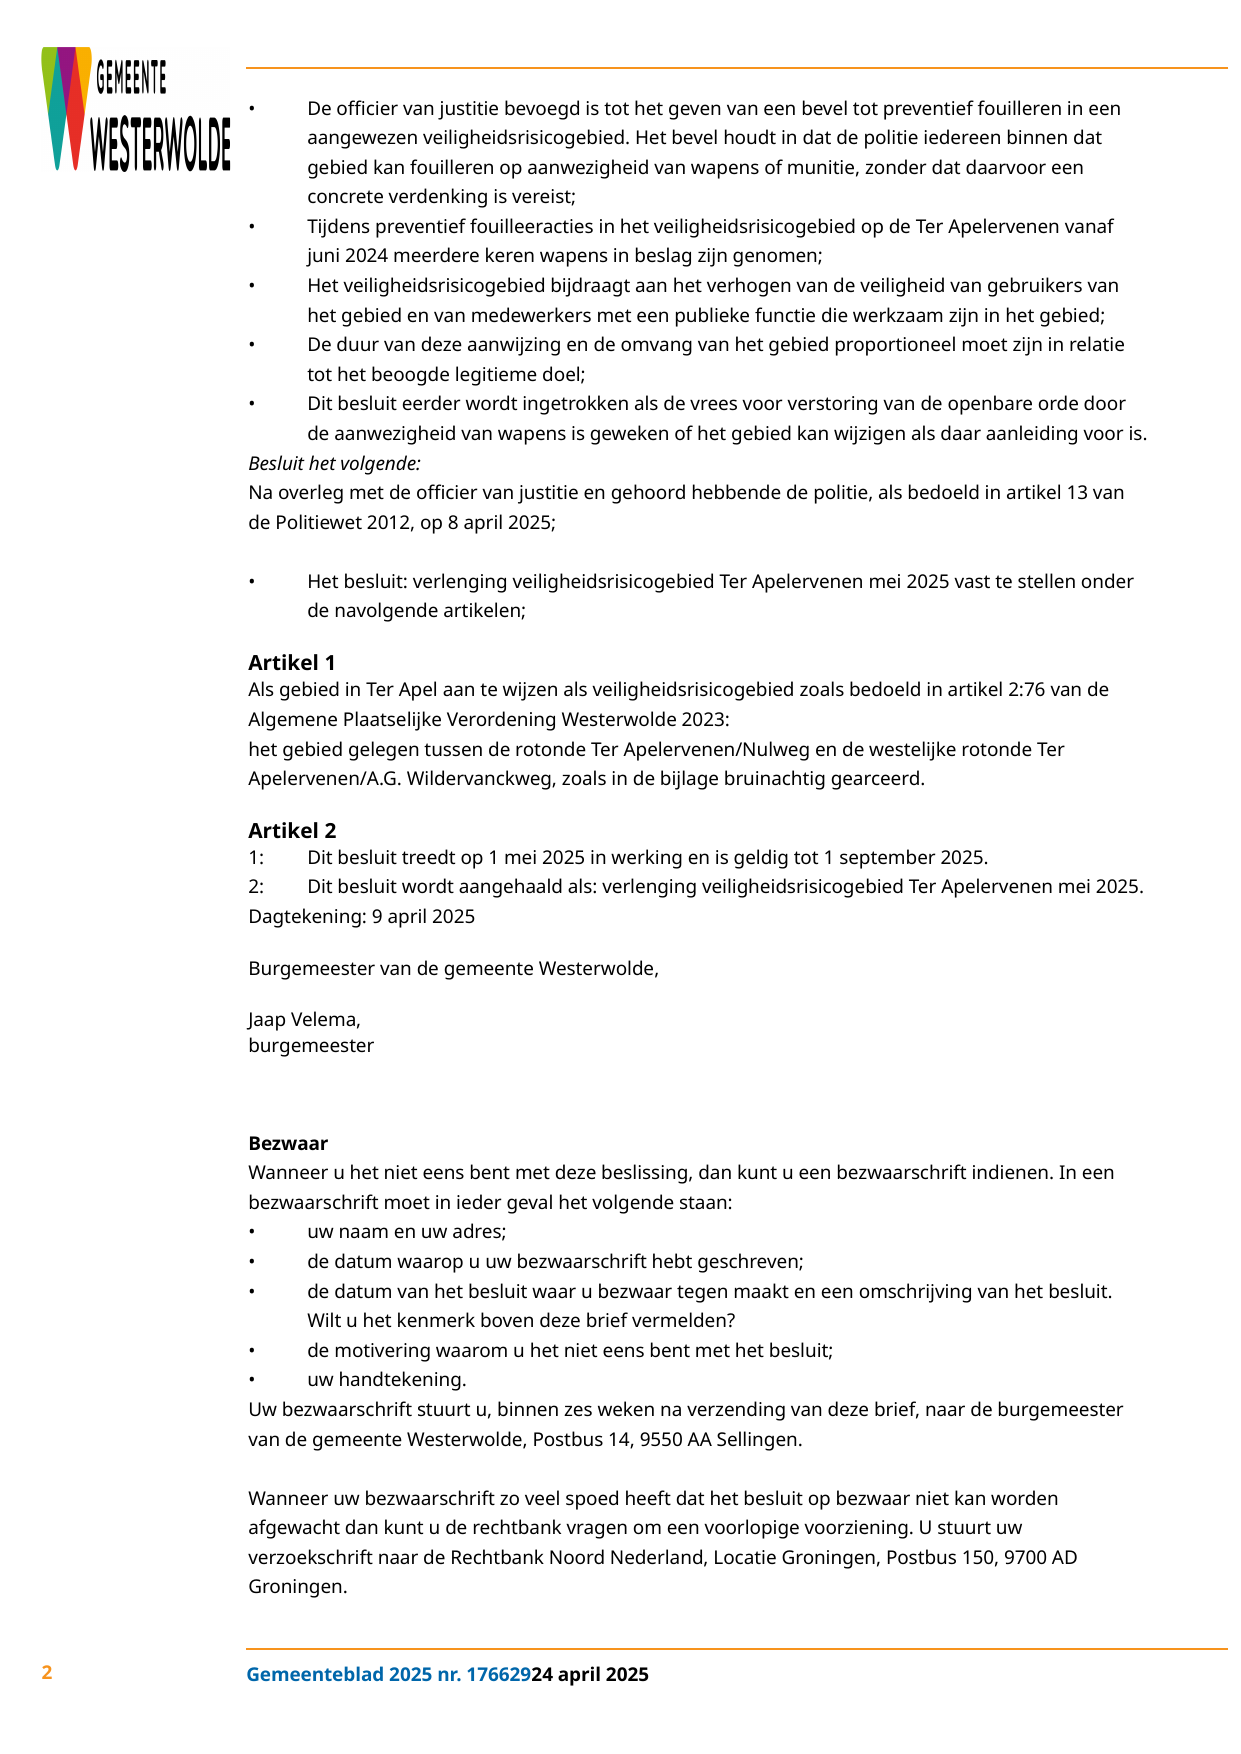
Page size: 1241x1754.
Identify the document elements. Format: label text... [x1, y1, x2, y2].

list Het veiligheidsrisicogebied bijdraagt aan het verhogen van de veiligheid van gebruikers van het gebied en van medewerkers met een publieke functie die werkzaam zijn in het gebied; [248, 272, 1152, 328]
list de datum waarop u uw bezwaarschrift hebt geschreven; [248, 1248, 1152, 1274]
text Artikel 2 [248, 816, 1152, 844]
list de motivering waarom u het niet eens bent met het besluit; [248, 1337, 1152, 1363]
list Dit besluit eerder wordt ingetrokken als de vrees voor verstoring van de openbare orde door de aanwezigheid van wapens is geweken of het gebied kan wijzigen als daar aanleiding voor is. [248, 391, 1152, 446]
text Bezwaar [248, 1130, 1152, 1156]
list uw handtekening. [248, 1367, 1152, 1392]
list de datum van het besluit waar u bezwaar tegen maakt en een omschrijving van het besluit. Wilt u het kenmerk boven deze brief vermelden? [248, 1278, 1152, 1333]
text Wanneer u het niet eens bent met deze beslissing, dan kunt u een bezwaarschrift indienen. In een bezwaarschrift moet in ieder geval het volgende staan: [248, 1159, 1152, 1215]
text Als gebied in Ter Apel aan te wijzen als veiligheidsrisicogebied zoals bedoeld in artikel 2:76 van de Algemene Plaatselijke Verordening Westerwolde 2023: [248, 677, 1152, 732]
list De officier van justitie bevoegd is tot het geven van een bevel tot preventief fouilleren in een aangewezen veiligheidsrisicogebied. Het bevel houdt in dat de politie iedereen binnen dat gebied kan fouilleren op aanwezigheid van wapens of munitie, zonder dat daarvoor een concrete verdenking is vereist; [248, 95, 1152, 209]
text Burgemeester van de gemeente Westerwolde, [248, 955, 1152, 981]
picture [41, 47, 231, 172]
text Jaap Velema, [248, 1006, 1152, 1032]
text Besluit het volgende: [248, 450, 1152, 476]
list Tijdens preventief fouilleeracties in het veiligheidsrisicogebied op de Ter Apelervenen vanaf juni 2024 meerdere keren wapens in beslag zijn genomen; [248, 213, 1152, 268]
list Het besluit: verlenging veiligheidsrisicogebied Ter Apelervenen mei 2025 vast te stellen onder de navolgende artikelen; [248, 568, 1152, 623]
text Na overleg met de officier van justitie en gehoord hebbende de politie, als bedoeld in artikel 13 van de Politiewet 2012, op 8 april 2025; [248, 479, 1152, 535]
list De duur van deze aanwijzing en de omvang van het gebied proportioneel moet zijn in relatie tot het beoogde legitieme doel; [248, 331, 1152, 387]
text Uw bezwaarschrift stuurt u, binnen zes weken na verzending van deze brief, naar de burgemeester van de gemeente Westerwolde, Postbus 14, 9550 AA Sellingen. [248, 1396, 1152, 1452]
list Dit besluit treedt op 1 mei 2025 in werking en is geldig tot 1 september 2025. [248, 844, 1152, 870]
text Dagtekening: 9 april 2025 [248, 903, 1152, 929]
list uw naam en uw adres; [248, 1219, 1152, 1244]
text het gebied gelegen tussen de rotonde Ter Apelervenen/Nulweg en de westelijke rotonde Ter Apelervenen/A.G. Wildervanckweg, zoals in de bijlage bruinachtig gearceerd. [248, 736, 1152, 791]
list Dit besluit wordt aangehaald als: verlenging veiligheidsrisicogebied Ter Apelervenen mei 2025. [248, 874, 1152, 899]
text Wanneer uw bezwaarschrift zo veel spoed heeft dat het besluit op bezwaar niet kan worden afgewacht dan kunt u de rechtbank vragen om een voorlopige voorziening. U stuurt uw verzoekschrift naar de Rechtbank Noord Nederland, Locatie Groningen, Postbus 150, 9700 AD Groningen. [248, 1485, 1152, 1599]
text Artikel 1 [248, 648, 1152, 677]
text burgemeester [248, 1032, 1152, 1058]
